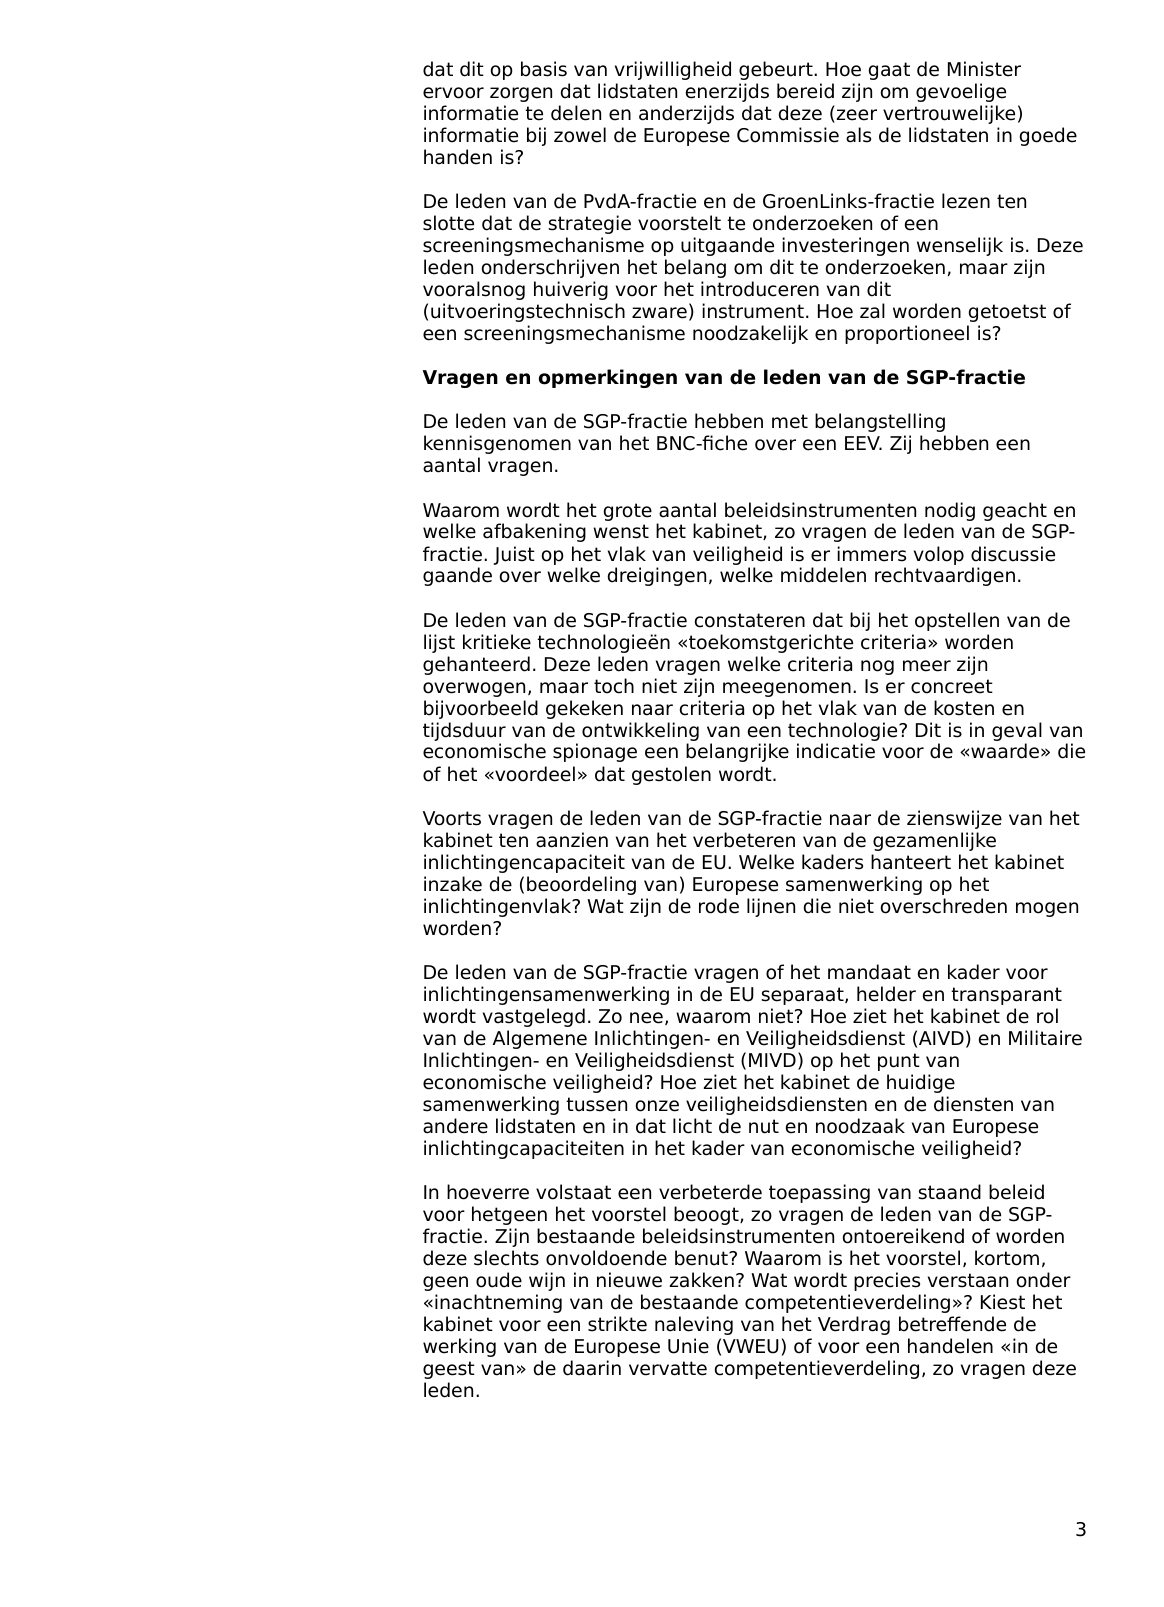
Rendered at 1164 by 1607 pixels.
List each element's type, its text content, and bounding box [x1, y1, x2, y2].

text dat dit op basis van vrijwilligheid gebeurt. Hoe gaat de Minister ervoor zorgen dat lidstaten enerzijds bereid zijn om gevoelige informatie te delen en anderzijds dat deze (zeer vertrouwelijke) informatie bij zowel de Europese Commissie als de lidstaten in goede handen is? [422, 59, 1087, 169]
text De leden van de SGP-fractie vragen of het mandaat en kader voor inlichtingensamenwerking in de EU separaat, helder en transparant wordt vastgelegd. Zo nee, waarom niet? Hoe ziet het kabinet de rol van de Algemene Inlichtingen- en Veiligheidsdienst (AIVD) en Militaire Inlichtingen- en Veiligheidsdienst (MIVD) op het punt van economische veiligheid? Hoe ziet het kabinet de huidige samenwerking tussen onze veiligheidsdiensten en de diensten van andere lidstaten en in dat licht de nut en noodzaak van Europese inlichtingcapaciteiten in het kader van economische veiligheid? [422, 962, 1087, 1159]
text Waarom wordt het grote aantal beleidsinstrumenten nodig geacht en welke afbakening wenst het kabinet, zo vragen de leden van de SGP-fractie. Juist op het vlak van veiligheid is er immers volop discussie gaande over welke dreigingen, welke middelen rechtvaardigen. [422, 499, 1087, 587]
text Voorts vragen de leden van de SGP-fractie naar de zienswijze van het kabinet ten aanzien van het verbeteren van de gezamenlijke inlichtingencapaciteit van de EU. Welke kaders hanteert het kabinet inzake de (beoordeling van) Europese samenwerking op het inlichtingenvlak? Wat zijn de rode lijnen die niet overschreden mogen worden? [422, 808, 1087, 939]
subtitle Vragen en opmerkingen van de leden van de SGP-fractie [422, 367, 1087, 389]
text De leden van de PvdA-fractie en de GroenLinks-fractie lezen ten slotte dat de strategie voorstelt te onderzoeken of een screeningsmechanisme op uitgaande investeringen wenselijk is. Deze leden onderschrijven het belang om dit te onderzoeken, maar zijn vooralsnog huiverig voor het introduceren van dit (uitvoeringstechnisch zware) instrument. Hoe zal worden getoetst of een screeningsmechanisme noodzakelijk en proportioneel is? [422, 191, 1087, 345]
text In hoeverre volstaat een verbeterde toepassing van staand beleid voor hetgeen het voorstel beoogt, zo vragen de leden van de SGP-fractie. Zijn bestaande beleidsinstrumenten ontoereikend of worden deze slechts onvoldoende benut? Waarom is het voorstel, kortom, geen oude wijn in nieuwe zakken? Wat wordt precies verstaan onder «inachtneming van de bestaande competentieverdeling»? Kiest het kabinet voor een strikte naleving van het Verdrag betreffende de werking van de Europese Unie (VWEU) of voor een handelen «in de geest van» de daarin vervatte competentieverdeling, zo vragen deze leden. [422, 1182, 1087, 1401]
text De leden van de SGP-fractie constateren dat bij het opstellen van de lijst kritieke technologieën «toekomstgerichte criteria» worden gehanteerd. Deze leden vragen welke criteria nog meer zijn overwogen, maar toch niet zijn meegenomen. Is er concreet bijvoorbeeld gekeken naar criteria op het vlak van de kosten en tijdsduur van de ontwikkeling van een technologie? Dit is in geval van economische spionage een belangrijke indicatie voor de «waarde» die of het «voordeel» dat gestolen wordt. [422, 609, 1087, 785]
text De leden van de SGP-fractie hebben met belangstelling kennisgenomen van het BNC-fiche over een EEV. Zij hebben een aantal vragen. [422, 411, 1087, 477]
